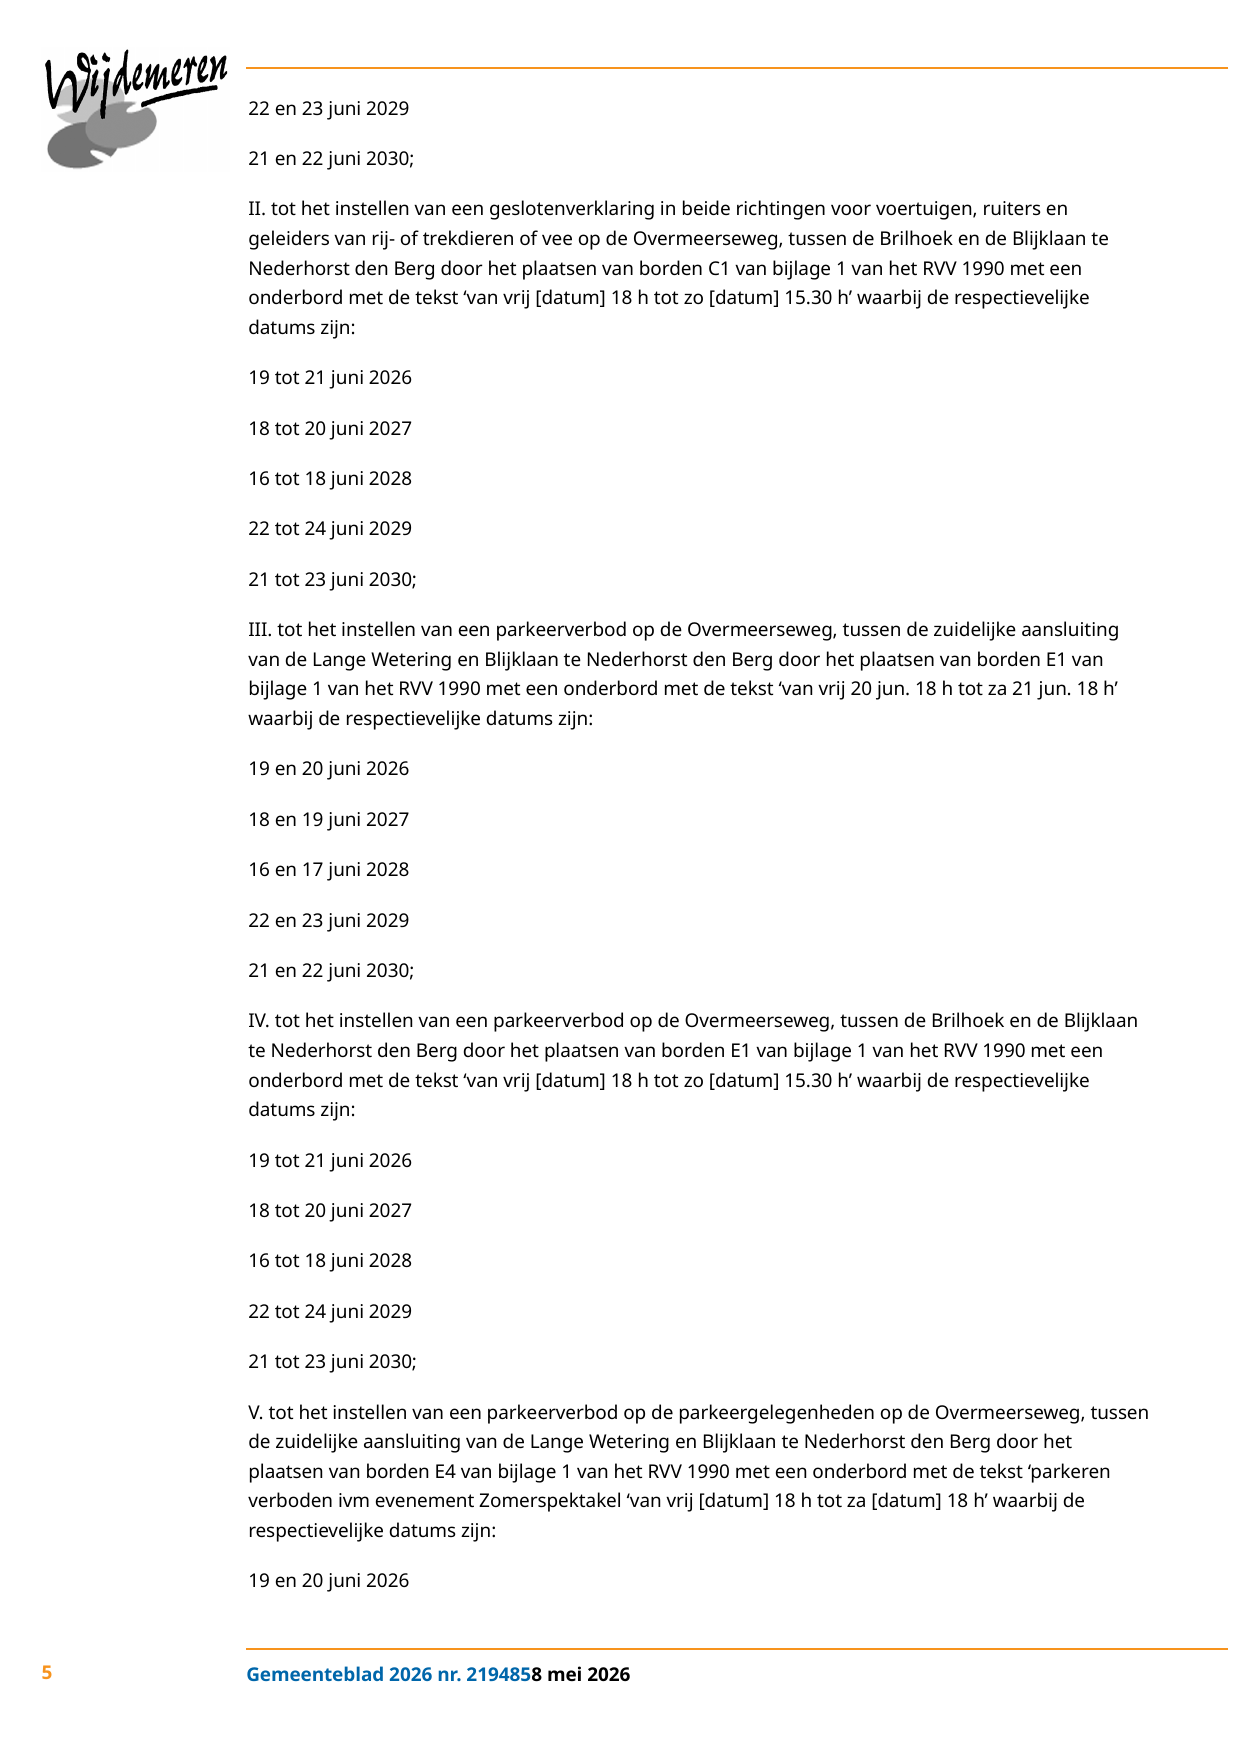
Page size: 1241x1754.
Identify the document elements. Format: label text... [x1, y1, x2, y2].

text 18 en 19 juni 2027 [248, 806, 1152, 832]
text 21 tot 23 juni 2030; [248, 566, 1152, 592]
text 22 tot 24 juni 2029 [248, 516, 1152, 541]
text 21 en 22 juni 2030; [248, 957, 1152, 983]
text 19 en 20 juni 2026 [248, 756, 1152, 781]
text 22 tot 24 juni 2029 [248, 1298, 1152, 1324]
text II. tot het instellen van een geslotenverklaring in beide richtingen voor voertuigen, ruiters en geleiders van rij- of trekdieren of vee op de Overmeerseweg, tussen de Brilhoek en de Blijklaan te Nederhorst den Berg door het plaatsen van borden C1 van bijlage 1 van het RVV 1990 met een onderbord met de tekst ‘van vrij [datum] 18 h tot zo [datum] 15.30 h’ waarbij de respectievelijke datums zijn: [248, 196, 1152, 340]
text 18 tot 20 juni 2027 [248, 415, 1152, 441]
text III. tot het instellen van een parkeerverbod op de Overmeerseweg, tussen de zuidelijke aansluiting van de Lange Wetering en Blijklaan te Nederhorst den Berg door het plaatsen van borden E1 van bijlage 1 van het RVV 1990 met een onderbord met de tekst ‘van vrij 20 jun. 18 h tot za 21 jun. 18 h’ waarbij de respectievelijke datums zijn: [248, 616, 1152, 731]
text 21 en 22 juni 2030; [248, 145, 1152, 171]
text 22 en 23 juni 2029 [248, 907, 1152, 933]
text 19 tot 21 juni 2026 [248, 1147, 1152, 1173]
text IV. tot het instellen van een parkeerverbod op de Overmeerseweg, tussen de Brilhoek en de Blijklaan te Nederhorst den Berg door het plaatsen van borden E1 van bijlage 1 van het RVV 1990 met een onderbord met de tekst ‘van vrij [datum] 18 h tot zo [datum] 15.30 h’ waarbij de respectievelijke datums zijn: [248, 1008, 1152, 1122]
text V. tot het instellen van een parkeerverbod op de parkeergelegenheden op de Overmeerseweg, tussen de zuidelijke aansluiting van de Lange Wetering en Blijklaan te Nederhorst den Berg door het plaatsen van borden E4 van bijlage 1 van het RVV 1990 met een onderbord met de tekst ‘parkeren verboden ivm evenement Zomerspektakel ‘van vrij [datum] 18 h tot za [datum] 18 h’ waarbij de respectievelijke datums zijn: [248, 1399, 1152, 1543]
text 22 en 23 juni 2029 [248, 95, 1152, 121]
text 18 tot 20 juni 2027 [248, 1197, 1152, 1223]
text 19 en 20 juni 2026 [248, 1568, 1152, 1593]
text 16 tot 18 juni 2028 [248, 1248, 1152, 1273]
text 19 tot 21 juni 2026 [248, 364, 1152, 390]
text 16 tot 18 juni 2028 [248, 465, 1152, 491]
text 21 tot 23 juni 2030; [248, 1348, 1152, 1374]
text 16 en 17 juni 2028 [248, 856, 1152, 882]
picture [41, 47, 231, 172]
